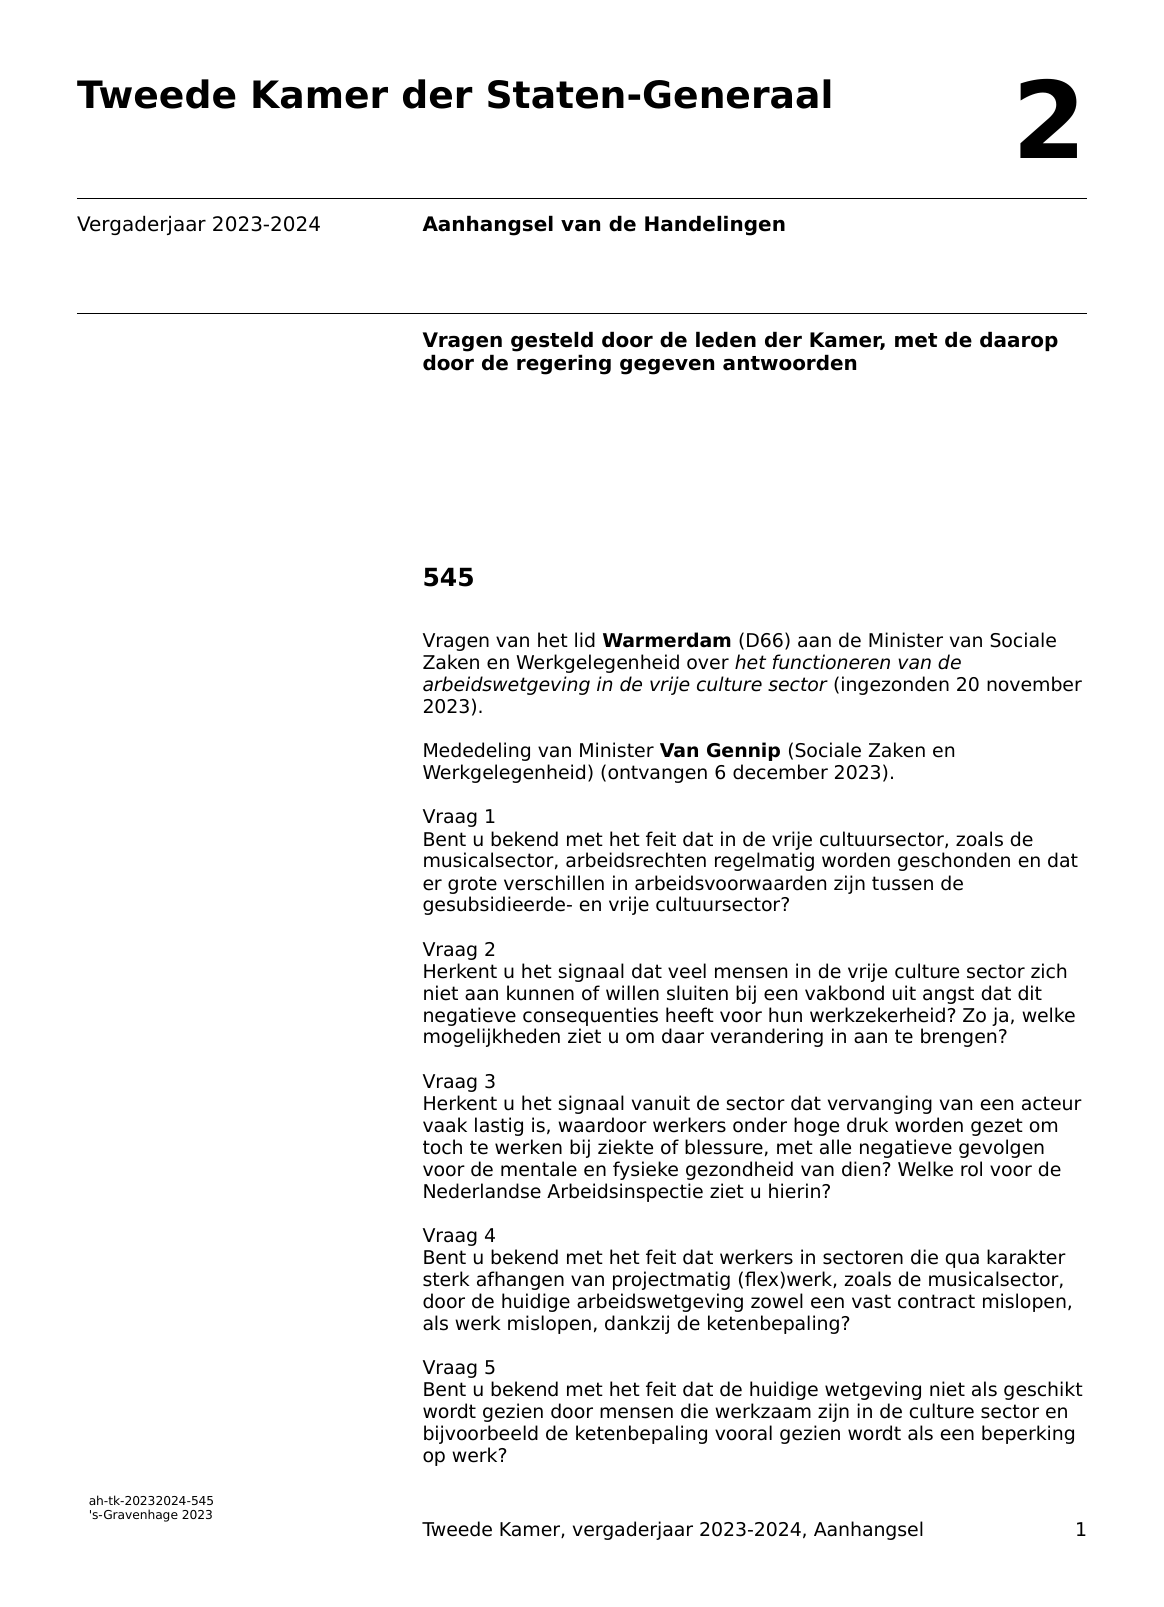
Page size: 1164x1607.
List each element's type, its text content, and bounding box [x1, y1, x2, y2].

text Bent u bekend met het feit dat de huidige wetgeving niet als geschikt wordt gezien door mensen die werkzaam zijn in de culture sector en bijvoorbeeld de ketenbepaling vooral gezien wordt als een beperking op werk? [422, 1379, 1087, 1467]
text Vraag 3 [422, 1071, 1087, 1093]
text Bent u bekend met het feit dat werkers in sectoren die qua karakter sterk afhangen van projectmatig (flex)werk, zoals de musicalsector, door de huidige arbeidswetgeving zowel een vast contract mislopen, als werk mislopen, dankzij de ketenbepaling? [422, 1247, 1087, 1334]
text ah-tk-20232024-545 [88, 1494, 323, 1508]
text Herkent u het signaal vanuit de sector dat vervanging van een acteur vaak lastig is, waardoor werkers onder hoge druk worden gezet om toch te werken bij ziekte of blessure, met alle negatieve gevolgen voor de mentale en fysieke gezondheid van dien? Welke rol voor de Nederlandse Arbeidsinspectie ziet u hierin? [422, 1093, 1087, 1202]
text Vraag 2 [422, 938, 1087, 961]
table_cell [77, 314, 422, 375]
table_cell Vergaderjaar 2023-2024 [77, 199, 422, 313]
table_header Tweede Kamer der Staten-Generaal [77, 59, 886, 198]
text Vraag 1 [422, 806, 1087, 828]
text Vraag 5 [422, 1357, 1087, 1379]
table_cell Aanhangsel van de Handelingen [422, 199, 1087, 313]
text 545 [422, 563, 1087, 592]
table_cell Vragen gesteld door de leden der Kamer, met de daarop door de regering gegeven antwoorden [422, 314, 1087, 375]
text Vraag 4 [422, 1225, 1087, 1247]
table_header 2 [886, 59, 1087, 198]
text Herkent u het signaal dat veel mensen in de vrije culture sector zich niet aan kunnen of willen sluiten bij een vakbond uit angst dat dit negatieve consequenties heeft voor hun werkzekerheid? Zo ja, welke mogelijkheden ziet u om daar verandering in aan te brengen? [422, 961, 1087, 1048]
text Mededeling van Minister Van Gennip (Sociale Zaken en Werkgelegenheid) (ontvangen 6 december 2023). [422, 740, 1087, 784]
text Vragen van het lid Warmerdam (D66) aan de Minister van Sociale Zaken en Werkgelegenheid over het functioneren van de arbeidswetgeving in de vrije culture sector (ingezonden 20 november 2023). [422, 630, 1087, 718]
text 's-Gravenhage 2023 [88, 1508, 323, 1522]
text Bent u bekend met het feit dat in de vrije cultuursector, zoals de musicalsector, arbeidsrechten regelmatig worden geschonden en dat er grote verschillen in arbeidsvoorwaarden zijn tussen de gesubsidieerde- en vrije cultuursector? [422, 828, 1087, 916]
